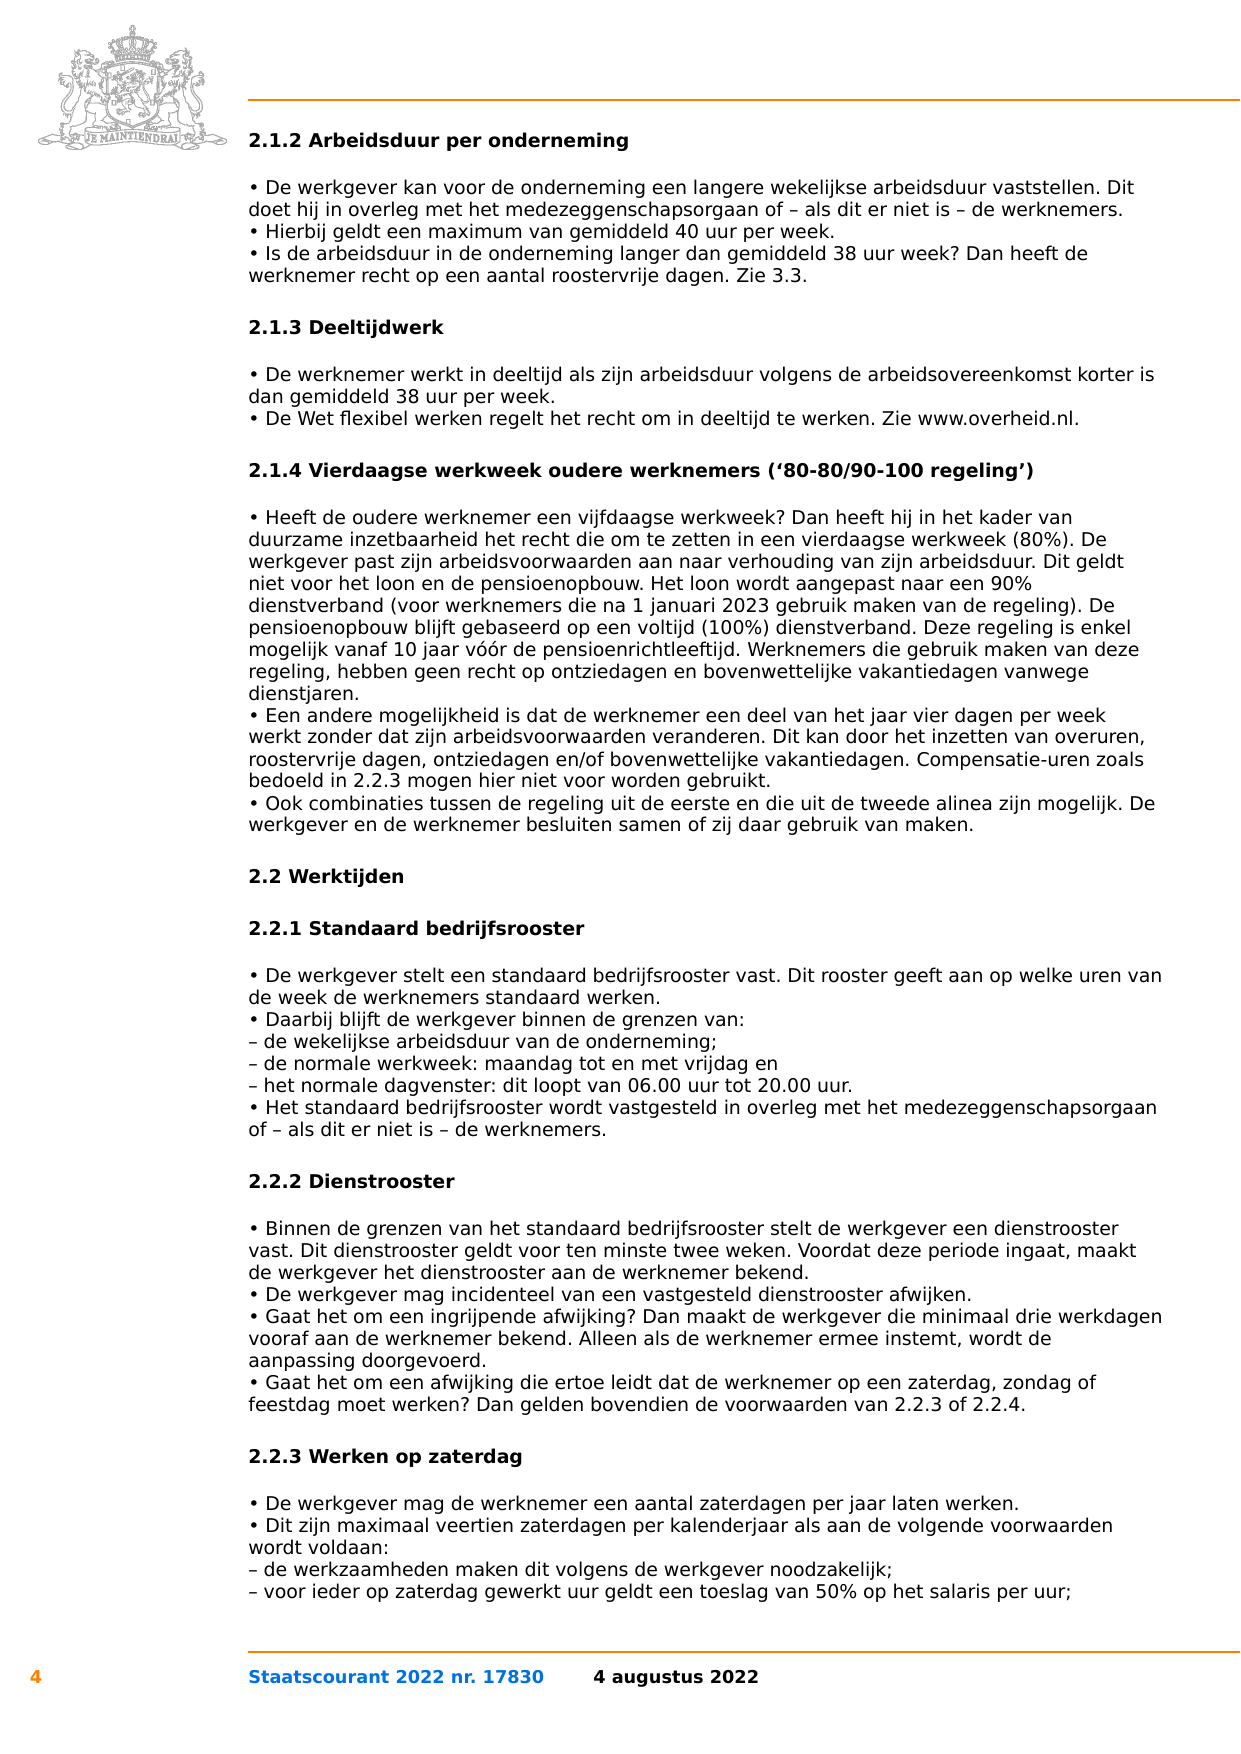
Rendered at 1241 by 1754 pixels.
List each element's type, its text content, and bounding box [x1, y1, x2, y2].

text • Het standaard bedrijfsrooster wordt vastgesteld in overleg met het medezeggenschapsorgaan of – als dit er niet is – de werknemers. [248, 1097, 1163, 1141]
text – de normale werkweek: maandag tot en met vrijdag en [248, 1053, 1163, 1075]
text • De Wet flexibel werken regelt het recht om in deeltijd te werken. Zie www.overheid.nl. [248, 408, 1163, 430]
text • De werkgever kan voor de onderneming een langere wekelijkse arbeidsduur vaststellen. Dit doet hij in overleg met het medezeggenschapsorgaan of – als dit er niet is – de werknemers. [248, 177, 1163, 221]
text • De werkgever stelt een standaard bedrijfsrooster vast. Dit rooster geeft aan op welke uren van de week de werknemers standaard werken. [248, 965, 1163, 1009]
text • Heeft de oudere werknemer een vijfdaagse werkweek? Dan heeft hij in het kader van duurzame inzetbaarheid het recht die om te zetten in een vierdaagse werkweek (80%). De werkgever past zijn arbeidsvoorwaarden aan naar verhouding van zijn arbeidsduur. Dit geldt niet voor het loon en de pensioenopbouw. Het loon wordt aangepast naar een 90% dienstverband (voor werknemers die na 1 januari 2023 gebruik maken van de regeling). De pensioenopbouw blijft gebaseerd op een voltijd (100%) dienstverband. Deze regeling is enkel mogelijk vanaf 10 jaar vóór de pensioenrichtleeftijd. Werknemers die gebruik maken van deze regeling, hebben geen recht op ontziedagen en bovenwettelijke vakantiedagen vanwege dienstjaren. [248, 507, 1163, 704]
text • De werkgever mag de werknemer een aantal zaterdagen per jaar laten werken. [248, 1493, 1163, 1515]
picture [38, 25, 227, 150]
text • De werknemer werkt in deeltijd als zijn arbeidsduur volgens de arbeidsovereenkomst korter is dan gemiddeld 38 uur per week. [248, 364, 1163, 408]
text • Hierbij geldt een maximum van gemiddeld 40 uur per week. [248, 221, 1163, 243]
subtitle 2.2.2 Dienstrooster [248, 1171, 1163, 1193]
text – de wekelijkse arbeidsduur van de onderneming; [248, 1031, 1163, 1053]
text • Is de arbeidsduur in de onderneming langer dan gemiddeld 38 uur week? Dan heeft de werknemer recht op een aantal roostervrije dagen. Zie 3.3. [248, 243, 1163, 287]
text • Gaat het om een afwijking die ertoe leidt dat de werknemer op een zaterdag, zondag of feestdag moet werken? Dan gelden bovendien de voorwaarden van 2.2.3 of 2.2.4. [248, 1372, 1163, 1416]
text • Binnen de grenzen van het standaard bedrijfsrooster stelt de werkgever een dienstrooster vast. Dit dienstrooster geldt voor ten minste twee weken. Voordat deze periode ingaat, maakt de werkgever het dienstrooster aan de werknemer bekend. [248, 1218, 1163, 1284]
text • Dit zijn maximaal veertien zaterdagen per kalenderjaar als aan de volgende voorwaarden wordt voldaan: [248, 1515, 1163, 1559]
text • Een andere mogelijkheid is dat de werknemer een deel van het jaar vier dagen per week werkt zonder dat zijn arbeidsvoorwaarden veranderen. Dit kan door het inzetten van overuren, roostervrije dagen, ontziedagen en/of bovenwettelijke vakantiedagen. Compensatie-uren zoals bedoeld in 2.2.3 mogen hier niet voor worden gebruikt. [248, 704, 1163, 792]
subtitle 2.2 Werktijden [248, 866, 1163, 888]
text • Daarbij blijft de werkgever binnen de grenzen van: [248, 1009, 1163, 1031]
text • Ook combinaties tussen de regeling uit de eerste en die uit de tweede alinea zijn mogelijk. De werkgever en de werknemer besluiten samen of zij daar gebruik van maken. [248, 792, 1163, 836]
text • De werkgever mag incidenteel van een vastgesteld dienstrooster afwijken. [248, 1284, 1163, 1306]
subtitle 2.2.3 Werken op zaterdag [248, 1446, 1163, 1468]
text – het normale dagvenster: dit loopt van 06.00 uur tot 20.00 uur. [248, 1075, 1163, 1097]
subtitle 2.2.1 Standaard bedrijfsrooster [248, 918, 1163, 940]
text – voor ieder op zaterdag gewerkt uur geldt een toeslag van 50% op het salaris per uur; [248, 1581, 1163, 1603]
subtitle 2.1.2 Arbeidsduur per onderneming [248, 130, 1163, 152]
subtitle 2.1.4 Vierdaagse werkweek oudere werknemers (‘80-80/90-100 regeling’) [248, 460, 1163, 482]
text • Gaat het om een ingrijpende afwijking? Dan maakt de werkgever die minimaal drie werkdagen vooraf aan de werknemer bekend. Alleen als de werknemer ermee instemt, wordt de aanpassing doorgevoerd. [248, 1306, 1163, 1372]
text – de werkzaamheden maken dit volgens de werkgever noodzakelijk; [248, 1559, 1163, 1581]
subtitle 2.1.3 Deeltijdwerk [248, 317, 1163, 339]
